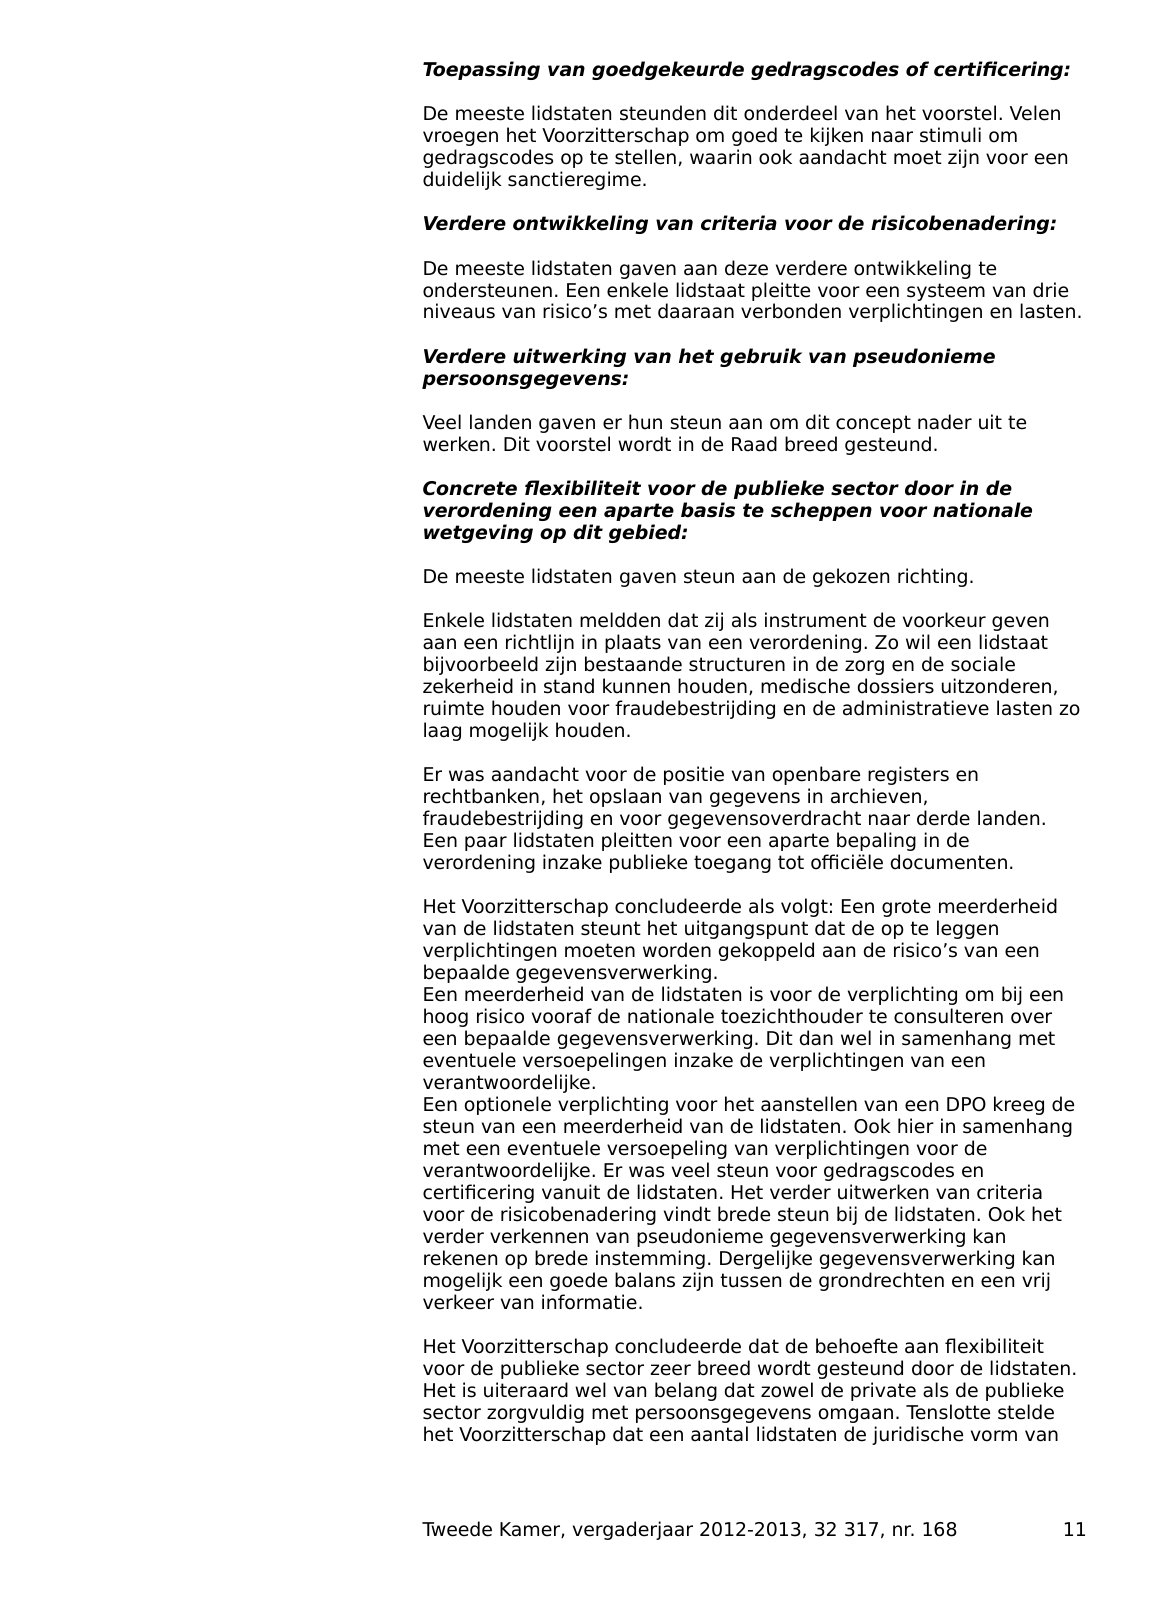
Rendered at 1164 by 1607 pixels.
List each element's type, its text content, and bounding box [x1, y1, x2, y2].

text Een meerderheid van de lidstaten is voor de verplichting om bij een hoog risico vooraf de nationale toezichthouder te consulteren over een bepaalde gegevensverwerking. Dit dan wel in samenhang met eventuele versoepelingen inzake de verplichtingen van een verantwoordelijke. [422, 984, 1087, 1094]
text Er was aandacht voor de positie van openbare registers en rechtbanken, het opslaan van gegevens in archieven, fraudebestrijding en voor gegevensoverdracht naar derde landen. Een paar lidstaten pleitten voor een aparte bepaling in de verordening inzake publieke toegang tot officiële documenten. [422, 764, 1087, 874]
text De meeste lidstaten steunden dit onderdeel van het voorstel. Velen vroegen het Voorzitterschap om goed te kijken naar stimuli om gedragscodes op te stellen, waarin ook aandacht moet zijn voor een duidelijk sanctieregime. [422, 103, 1087, 191]
subtitle Toepassing van goedgekeurde gedragscodes of certificering: [422, 59, 1087, 81]
text Veel landen gaven er hun steun aan om dit concept nader uit te werken. Dit voorstel wordt in de Raad breed gesteund. [422, 412, 1087, 456]
text Een optionele verplichting voor het aanstellen van een DPO kreeg de steun van een meerderheid van de lidstaten. Ook hier in samenhang met een eventuele versoepeling van verplichtingen voor de verantwoordelijke. Er was veel steun voor gedragscodes en certificering vanuit de lidstaten. Het verder uitwerken van criteria voor de risicobenadering vindt brede steun bij de lidstaten. Ook het verder verkennen van pseudonieme gegevensverwerking kan rekenen op brede instemming. Dergelijke gegevensverwerking kan mogelijk een goede balans zijn tussen de grondrechten en een vrij verkeer van informatie. [422, 1094, 1087, 1314]
text Enkele lidstaten meldden dat zij als instrument de voorkeur geven aan een richtlijn in plaats van een verordening. Zo wil een lidstaat bijvoorbeeld zijn bestaande structuren in de zorg en de sociale zekerheid in stand kunnen houden, medische dossiers uitzonderen, ruimte houden voor fraudebestrijding en de administratieve lasten zo laag mogelijk houden. [422, 610, 1087, 742]
text Het Voorzitterschap concludeerde dat de behoefte aan flexibiliteit voor de publieke sector zeer breed wordt gesteund door de lidstaten. Het is uiteraard wel van belang dat zowel de private als de publieke sector zorgvuldig met persoonsgegevens omgaan. Tenslotte stelde het Voorzitterschap dat een aantal lidstaten de juridische vorm van [422, 1336, 1087, 1446]
subtitle Verdere ontwikkeling van criteria voor de risicobenadering: [422, 213, 1087, 235]
subtitle Concrete flexibiliteit voor de publieke sector door in de verordening een aparte basis te scheppen voor nationale wetgeving op dit gebied: [422, 478, 1087, 544]
subtitle Verdere uitwerking van het gebruik van pseudonieme persoonsgegevens: [422, 346, 1087, 389]
text De meeste lidstaten gaven aan deze verdere ontwikkeling te ondersteunen. Een enkele lidstaat pleitte voor een systeem van drie niveaus van risico’s met daaraan verbonden verplichtingen en lasten. [422, 257, 1087, 323]
text De meeste lidstaten gaven steun aan de gekozen richting. [422, 566, 1087, 588]
text Het Voorzitterschap concludeerde als volgt: Een grote meerderheid van de lidstaten steunt het uitgangspunt dat de op te leggen verplichtingen moeten worden gekoppeld aan de risico’s van een bepaalde gegevensverwerking. [422, 896, 1087, 984]
